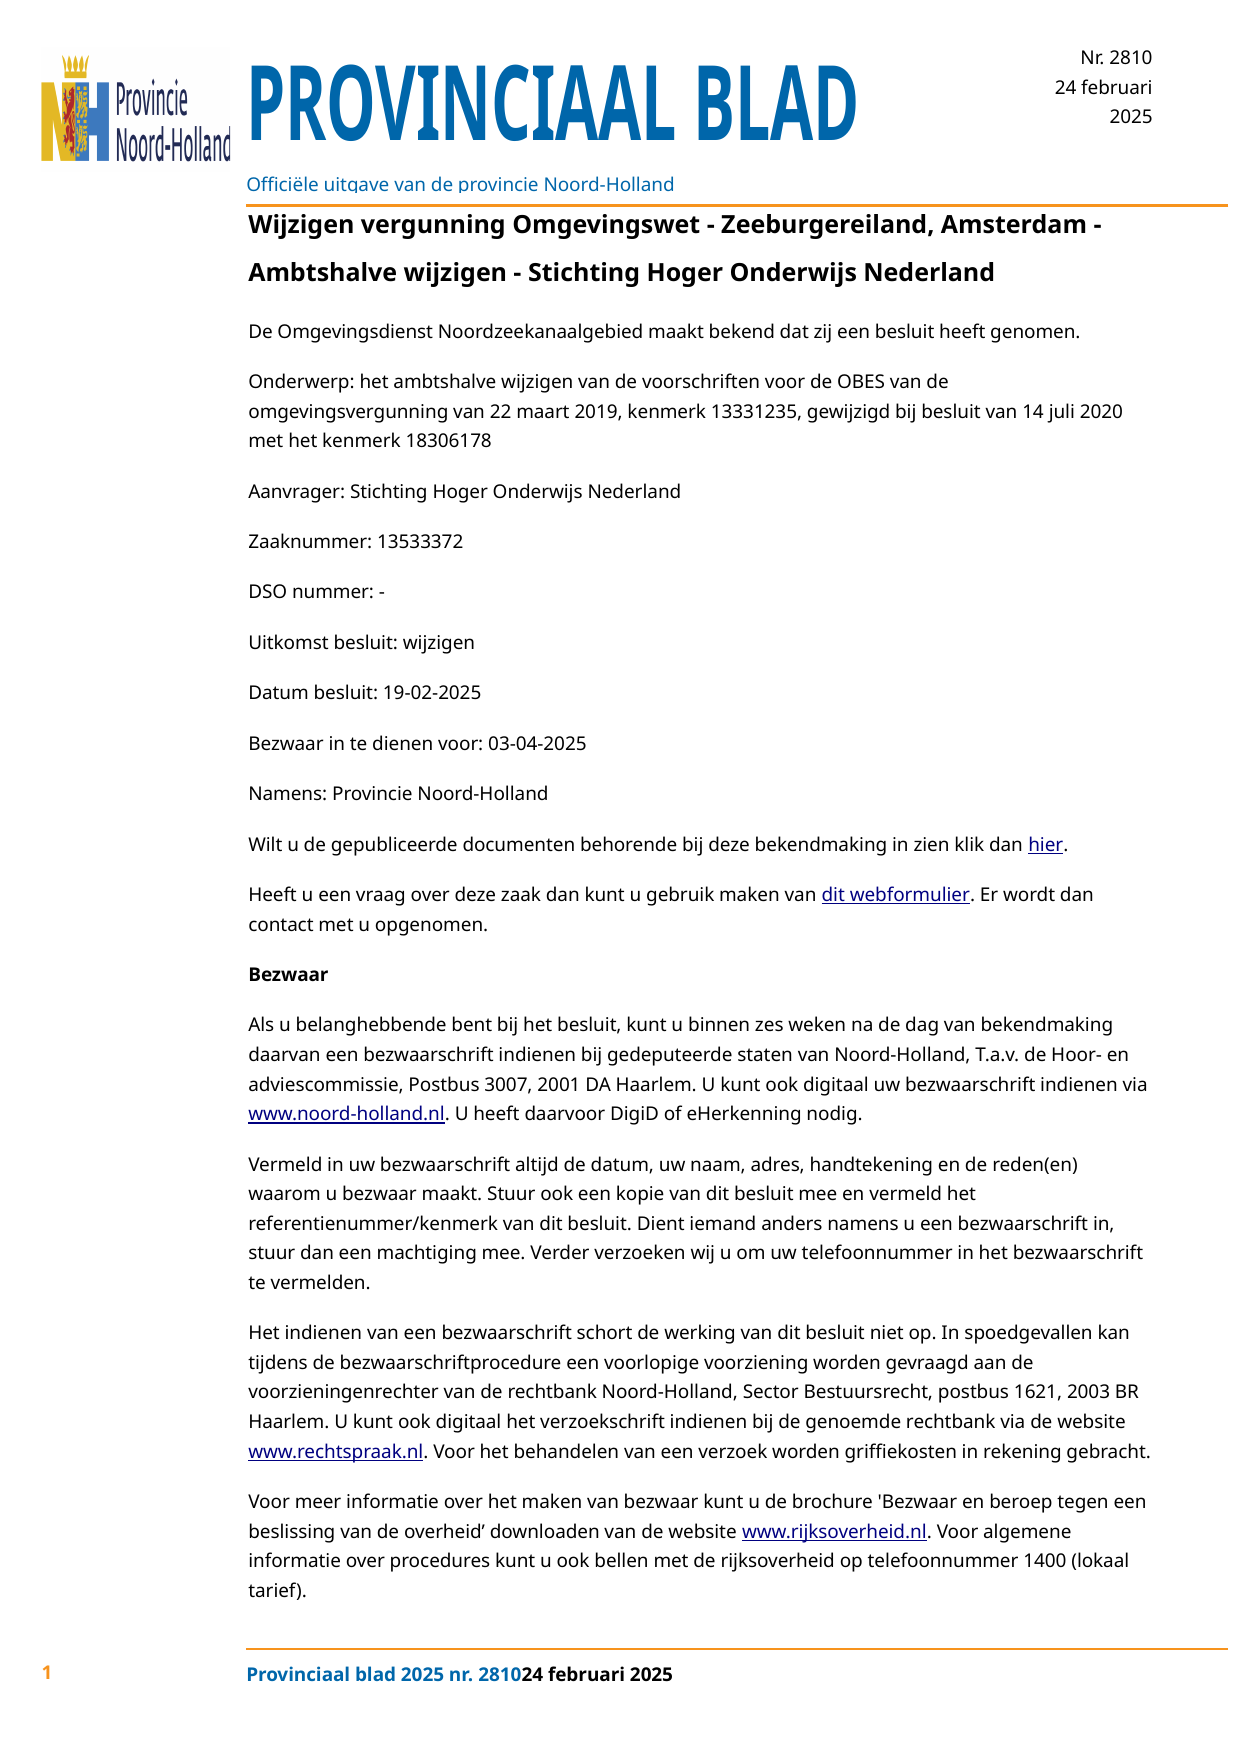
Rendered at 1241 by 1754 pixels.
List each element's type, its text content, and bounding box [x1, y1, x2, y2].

text Zaaknummer: 13533372 [248, 528, 1152, 554]
picture [41, 47, 231, 172]
text Onderwerp: het ambtshalve wijzigen van de voorschriften voor de OBES van de omgevingsvergunning van 22 maart 2019, kenmerk 13331235, gewijzigd bij besluit van 14 juli 2020 met het kenmerk 18306178 [248, 368, 1152, 453]
text Als u belanghebbende bent bij het besluit, kunt u binnen zes weken na de dag van bekendmaking daarvan een bezwaarschrift indienen bij gedeputeerde staten van Noord-Holland, T.a.v. de Hoor- en adviescommissie, Postbus 3007, 2001 DA Haarlem. U kunt ook digitaal uw bezwaarschrift indienen via www.noord-holland.nl. U heeft daarvoor DigiD of eHerkenning nodig. [248, 1012, 1152, 1126]
text DSO nummer: - [248, 579, 1152, 604]
text Datum besluit: 19-02-2025 [248, 679, 1152, 705]
text Bezwaar in te dienen voor: 03-04-2025 [248, 730, 1152, 756]
text Aanvrager: Stichting Hoger Onderwijs Nederland [248, 478, 1152, 504]
text Heeft u een vraag over deze zaak dan kunt u gebruik maken van dit webformulier. Er wordt dan contact met u opgenomen. [248, 881, 1152, 937]
text De Omgevingsdienst Noordzeekanaalgebied maakt bekend dat zij een besluit heeft genomen. [248, 318, 1152, 344]
text Het indienen van een bezwaarschrift schort de werking van dit besluit niet op. In spoedgevallen kan tijdens de bezwaarschriftprocedure een voorlopige voorziening worden gevraagd aan de voorzieningenrechter van de rechtbank Noord-Holland, Sector Bestuursrecht, postbus 1621, 2003 BR Haarlem. U kunt ook digitaal het verzoekschrift indienen bij de genoemde rechtbank via de website www.rechtspraak.nl. Voor het behandelen van een verzoek worden griffiekosten in rekening gebracht. [248, 1319, 1152, 1464]
text Wilt u de gepubliceerde documenten behorende bij deze bekendmaking in zien klik dan hier. [248, 831, 1152, 857]
text Namens: Provincie Noord-Holland [248, 780, 1152, 806]
text Wijzigen vergunning Omgevingswet - Zeeburgereiland, Amsterdam - Ambtshalve wijzigen - Stichting Hoger Onderwijs Nederland [248, 207, 1152, 288]
text Voor meer informatie over het maken van bezwaar kunt u de brochure 'Bezwaar en beroep tegen een beslissing van de overheid’ downloaden van de website www.rijksoverheid.nl. Voor algemene informatie over procedures kunt u ook bellen met de rijksoverheid op telefoonnummer 1400 (lokaal tarief). [248, 1488, 1152, 1603]
text Uitkomst besluit: wijzigen [248, 629, 1152, 655]
text Bezwaar [248, 961, 1152, 987]
text Vermeld in uw bezwaarschrift altijd de datum, uw naam, adres, handtekening en de reden(en) waarom u bezwaar maakt. Stuur ook een kopie van dit besluit mee en vermeld het referentienummer/kenmerk van dit besluit. Dient iemand anders namens u een bezwaarschrift in, stuur dan een machtiging mee. Verder verzoeken wij u om uw telefoonnummer in het bezwaarschrift te vermelden. [248, 1151, 1152, 1295]
